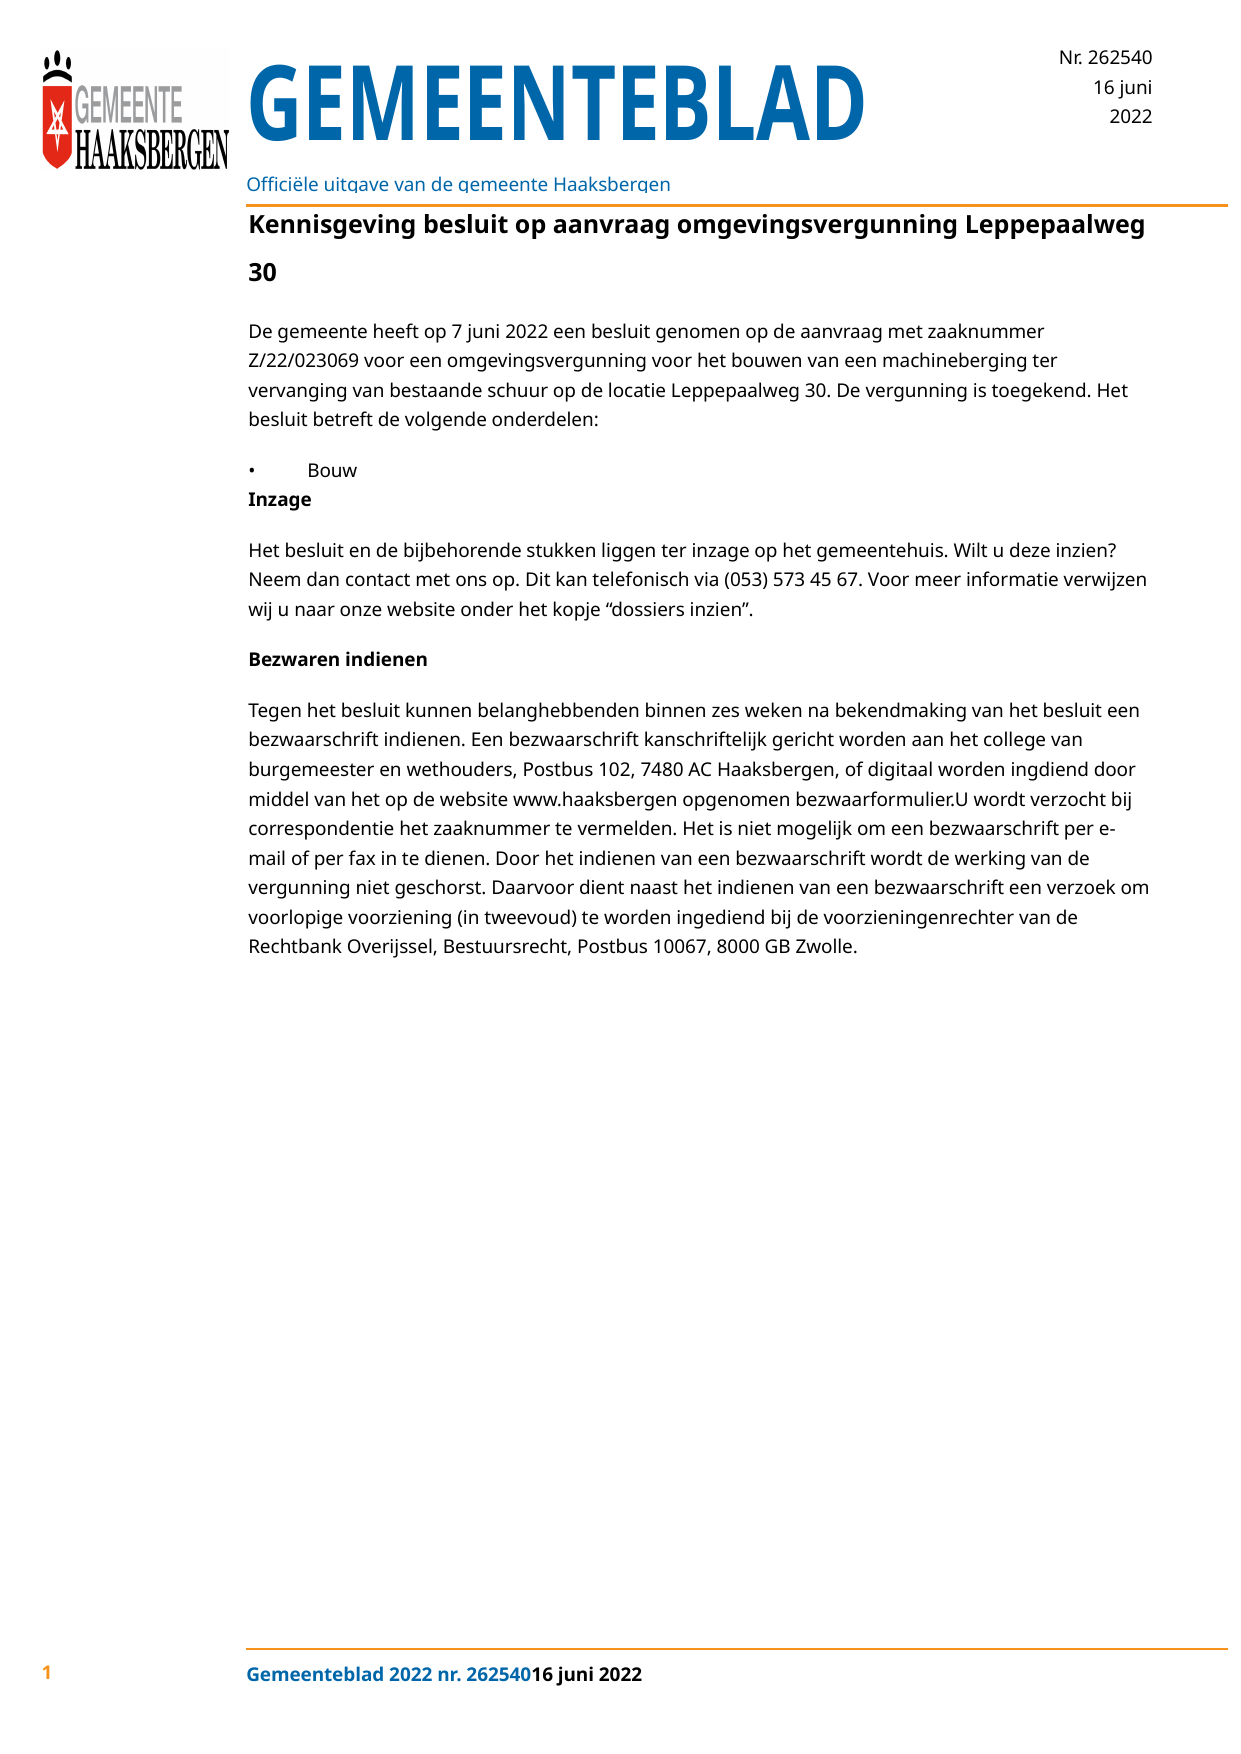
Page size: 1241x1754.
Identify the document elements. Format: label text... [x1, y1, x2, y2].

text De gemeente heeft op 7 juni 2022 een besluit genomen op de aanvraag met zaaknummer Z/22/023069 voor een omgevingsvergunning voor het bouwen van een machineberging ter vervanging van bestaande schuur op de locatie Leppepaalweg 30. De vergunning is toegekend. Het besluit betreft de volgende onderdelen: [248, 318, 1152, 432]
text Bezwaren indienen [248, 647, 1152, 672]
text Tegen het besluit kunnen belanghebbenden binnen zes weken na bekendmaking van het besluit een bezwaarschrift indienen. Een bezwaarschrift kanschriftelijk gericht worden aan het college van burgemeester en wethouders, Postbus 102, 7480 AC Haaksbergen, of digitaal worden ingdiend door middel van het op de website www.haaksbergen opgenomen bezwaarformulier.U wordt verzocht bij correspondentie het zaaknummer te vermelden. Het is niet mogelijk om een bezwaarschrift per e-mail of per fax in te dienen. Door het indienen van een bezwaarschrift wordt de werking van de vergunning niet geschorst. Daarvoor dient naast het indienen van een bezwaarschrift een verzoek om voorlopige voorziening (in tweevoud) te worden ingediend bij de voorzieningenrechter van de Rechtbank Overijssel, Bestuursrecht, Postbus 10067, 8000 GB Zwolle. [248, 697, 1152, 959]
picture [41, 47, 231, 172]
text Kennisgeving besluit op aanvraag omgevingsvergunning Leppepaalweg 30 [248, 207, 1152, 288]
list Bouw [248, 457, 1152, 483]
text Het besluit en de bijbehorende stukken liggen ter inzage op het gemeentehuis. Wilt u deze inzien? Neem dan contact met ons op. Dit kan telefonisch via (053) 573 45 67. Voor meer informatie verwijzen wij u naar onze website onder het kopje “dossiers inzien”. [248, 537, 1152, 622]
text Inzage [248, 487, 1152, 512]
